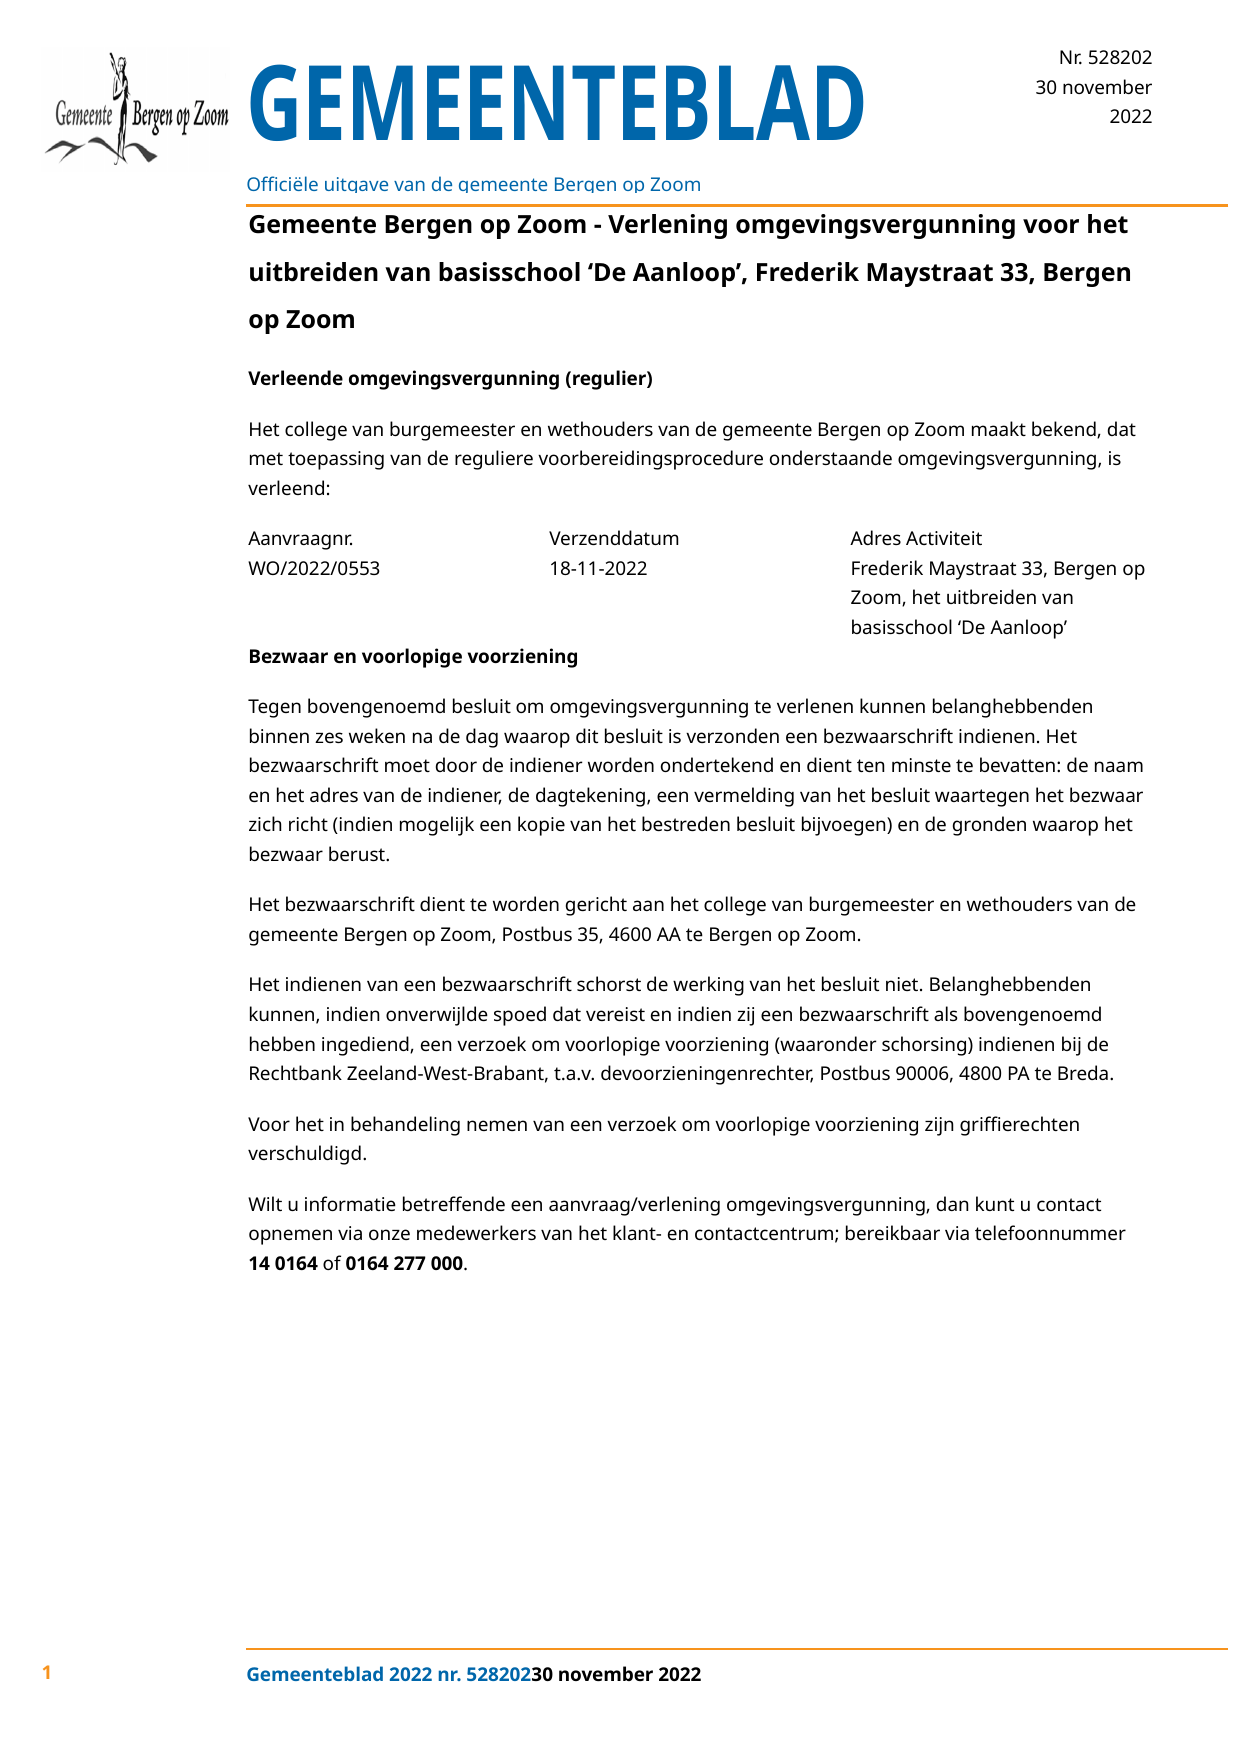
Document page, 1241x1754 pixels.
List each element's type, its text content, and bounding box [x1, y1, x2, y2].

table_header WO/2022/0553 [248, 555, 549, 639]
table_header Frederik Maystraat 33, Bergen op Zoom, het uitbreiden van basisschool ‘De Aanloop’ [850, 555, 1152, 639]
table_header Verzenddatum [549, 526, 850, 551]
text Het indienen van een bezwaarschrift schorst de werking van het besluit niet. Belanghebbenden kunnen, indien onverwijlde spoed dat vereist en indien zij een bezwaarschrift als bovengenoemd hebben ingediend, een verzoek om voorlopige voorziening (waaronder schorsing) indienen bij de Rechtbank Zeeland-West-Brabant, t.a.v. devoorzieningenrechter, Postbus 90006, 4800 PA te Breda. [248, 972, 1152, 1086]
text Verleende omgevingsvergunning (regulier) [248, 366, 1152, 391]
text Het college van burgemeester en wethouders van de gemeente Bergen op Zoom maakt bekend, dat met toepassing van de reguliere voorbereidingsprocedure onderstaande omgevingsvergunning, is verleend: [248, 416, 1152, 501]
text Wilt u informatie betreffende een aanvraag/verlening omgevingsvergunning, dan kunt u contact opnemen via onze medewerkers van het klant- en contactcentrum; bereikbaar via telefoonnummer 14 0164 of 0164 277 000. [248, 1191, 1152, 1276]
text Voor het in behandeling nemen van een verzoek om voorlopige voorziening zijn griffierechten verschuldigd. [248, 1111, 1152, 1166]
picture [41, 47, 231, 172]
text Bezwaar en voorlopige voorziening [248, 643, 1152, 668]
table_header 18-11-2022 [549, 555, 850, 639]
text Gemeente Bergen op Zoom - Verlening omgevingsvergunning voor het uitbreiden van basisschool ‘De Aanloop’, Frederik Maystraat 33, Bergen op Zoom [248, 207, 1152, 336]
table_header Adres Activiteit [850, 526, 1152, 551]
table_header Aanvraagnr. [248, 526, 549, 551]
text Het bezwaarschrift dient te worden gericht aan het college van burgemeester en wethouders van de gemeente Bergen op Zoom, Postbus 35, 4600 AA te Bergen op Zoom. [248, 892, 1152, 947]
text Tegen bovengenoemd besluit om omgevingsvergunning te verlenen kunnen belanghebbenden binnen zes weken na de dag waarop dit besluit is verzonden een bezwaarschrift indienen. Het bezwaarschrift moet door de indiener worden ondertekend en dient ten minste te bevatten: de naam en het adres van de indiener, de dagtekening, een vermelding van het besluit waartegen het bezwaar zich richt (indien mogelijk een kopie van het bestreden besluit bijvoegen) en de gronden waarop het bezwaar berust. [248, 693, 1152, 867]
